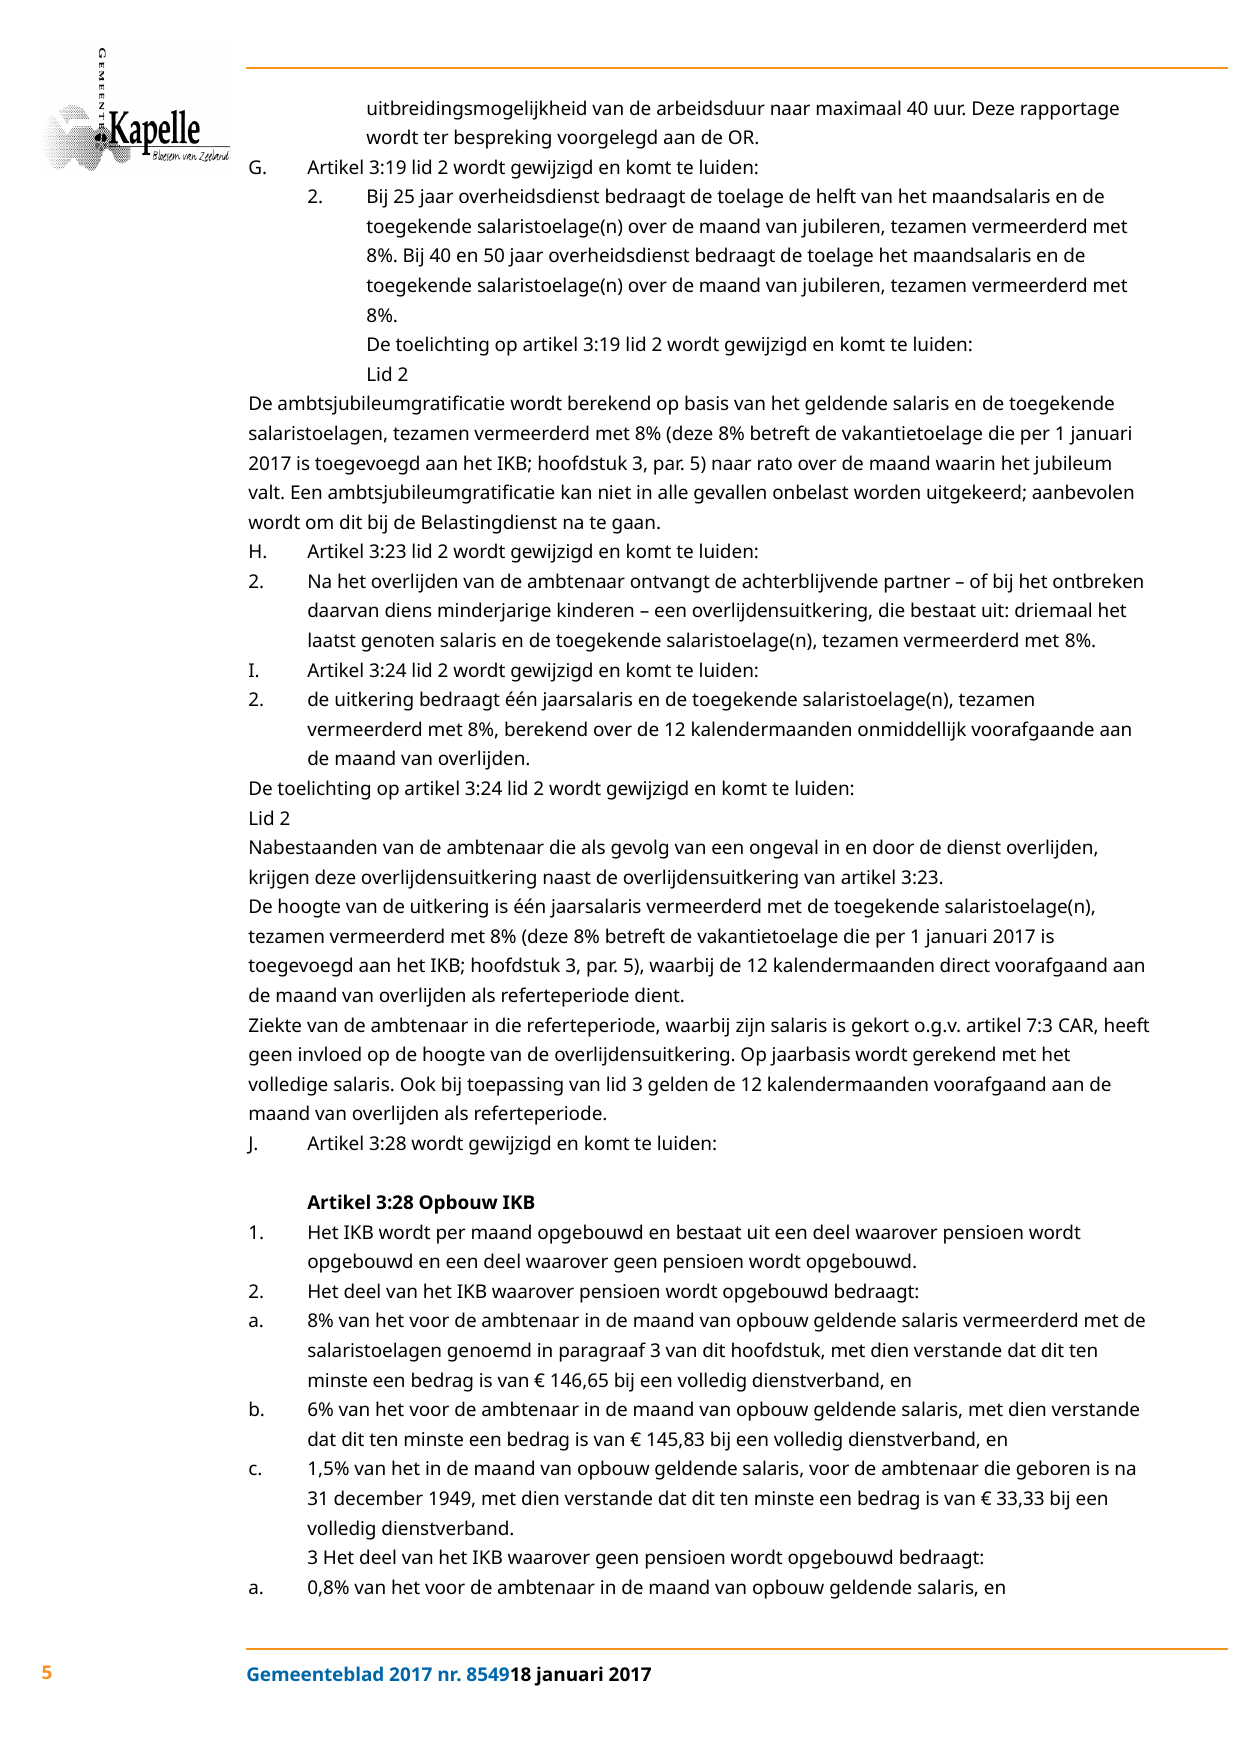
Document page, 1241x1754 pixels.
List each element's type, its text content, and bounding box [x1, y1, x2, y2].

list 1,5% van het in de maand van opbouw geldende salaris, voor de ambtenaar die geboren is na 31 december 1949, met dien verstande dat dit ten minste een bedrag is van € 33,33 bij een volledig dienstverband. [248, 1456, 1152, 1541]
list Artikel 3:28 Opbouw IKB [248, 1189, 1152, 1215]
list 8% van het voor de ambtenaar in de maand van opbouw geldende salaris vermeerderd met de salaristoelagen genoemd in paragraaf 3 van dit hoofdstuk, met dien verstande dat dit ten minste een bedrag is van € 146,65 bij een volledig dienstverband, en [248, 1308, 1152, 1393]
list Artikel 3:19 lid 2 wordt gewijzigd en komt te luiden: [248, 154, 1152, 180]
list Het IKB wordt per maand opgebouwd en bestaat uit een deel waarover pensioen wordt opgebouwd en een deel waarover geen pensioen wordt opgebouwd. [248, 1219, 1152, 1274]
list 3 Het deel van het IKB waarover geen pensioen wordt opgebouwd bedraagt: [248, 1544, 1152, 1570]
list Artikel 3:23 lid 2 wordt gewijzigd en komt te luiden: [248, 538, 1152, 564]
text Lid 2 [248, 805, 1152, 831]
picture [41, 47, 231, 172]
list Lid 2 [307, 361, 1152, 387]
text Nabestaanden van de ambtenaar die als gevolg van een ongeval in en door de dienst overlijden, krijgen deze overlijdensuitkering naast de overlijdensuitkering van artikel 3:23. [248, 834, 1152, 890]
list Artikel 3:28 wordt gewijzigd en komt te luiden: [248, 1130, 1152, 1156]
text De hoogte van de uitkering is één jaarsalaris vermeerderd met de toegekende salaristoelage(n), tezamen vermeerderd met 8% (deze 8% betreft de vakantietoelage die per 1 januari 2017 is toegevoegd aan het IKB; hoofdstuk 3, par. 5), waarbij de 12 kalendermaanden direct voorafgaand aan de maand van overlijden als referteperiode dient. [248, 893, 1152, 1008]
list Het deel van het IKB waarover pensioen wordt opgebouwd bedraagt: [248, 1278, 1152, 1304]
list Artikel 3:24 lid 2 wordt gewijzigd en komt te luiden: [248, 657, 1152, 683]
list Bij 25 jaar overheidsdienst bedraagt de toelage de helft van het maandsalaris en de toegekende salaristoelage(n) over de maand van jubileren, tezamen vermeerderd met 8%. Bij 40 en 50 jaar overheidsdienst bedraagt de toelage het maandsalaris en de toegekende salaristoelage(n) over de maand van jubileren, tezamen vermeerderd met 8%. [307, 183, 1152, 328]
text De toelichting op artikel 3:24 lid 2 wordt gewijzigd en komt te luiden: [248, 775, 1152, 801]
list uitbreidingsmogelijkheid van de arbeidsduur naar maximaal 40 uur. Deze rapportage wordt ter bespreking voorgelegd aan de OR. [307, 95, 1152, 150]
list Na het overlijden van de ambtenaar ontvangt de achterblijvende partner – of bij het ontbreken daarvan diens minderjarige kinderen – een overlijdensuitkering, die bestaat uit: driemaal het laatst genoten salaris en de toegekende salaristoelage(n), tezamen vermeerderd met 8%. [248, 568, 1152, 653]
list De toelichting op artikel 3:19 lid 2 wordt gewijzigd en komt te luiden: [307, 331, 1152, 357]
list 0,8% van het voor de ambtenaar in de maand van opbouw geldende salaris, en [248, 1574, 1152, 1600]
text Ziekte van de ambtenaar in die referteperiode, waarbij zijn salaris is gekort o.g.v. artikel 7:3 CAR, heeft geen invloed op de hoogte van de overlijdensuitkering. Op jaarbasis wordt gerekend met het volledige salaris. Ook bij toepassing van lid 3 gelden de 12 kalendermaanden voorafgaand aan de maand van overlijden als referteperiode. [248, 1012, 1152, 1126]
text De ambtsjubileumgratificatie wordt berekend op basis van het geldende salaris en de toegekende salaristoelagen, tezamen vermeerderd met 8% (deze 8% betreft de vakantietoelage die per 1 januari 2017 is toegevoegd aan het IKB; hoofdstuk 3, par. 5) naar rato over de maand waarin het jubileum valt. Een ambtsjubileumgratificatie kan niet in alle gevallen onbelast worden uitgekeerd; aanbevolen wordt om dit bij de Belastingdienst na te gaan. [248, 391, 1152, 535]
list 6% van het voor de ambtenaar in de maand van opbouw geldende salaris, met dien verstande dat dit ten minste een bedrag is van € 145,83 bij een volledig dienstverband, en [248, 1396, 1152, 1452]
list de uitkering bedraagt één jaarsalaris en de toegekende salaristoelage(n), tezamen vermeerderd met 8%, berekend over de 12 kalendermaanden onmiddellijk voorafgaande aan de maand van overlijden. [248, 686, 1152, 771]
